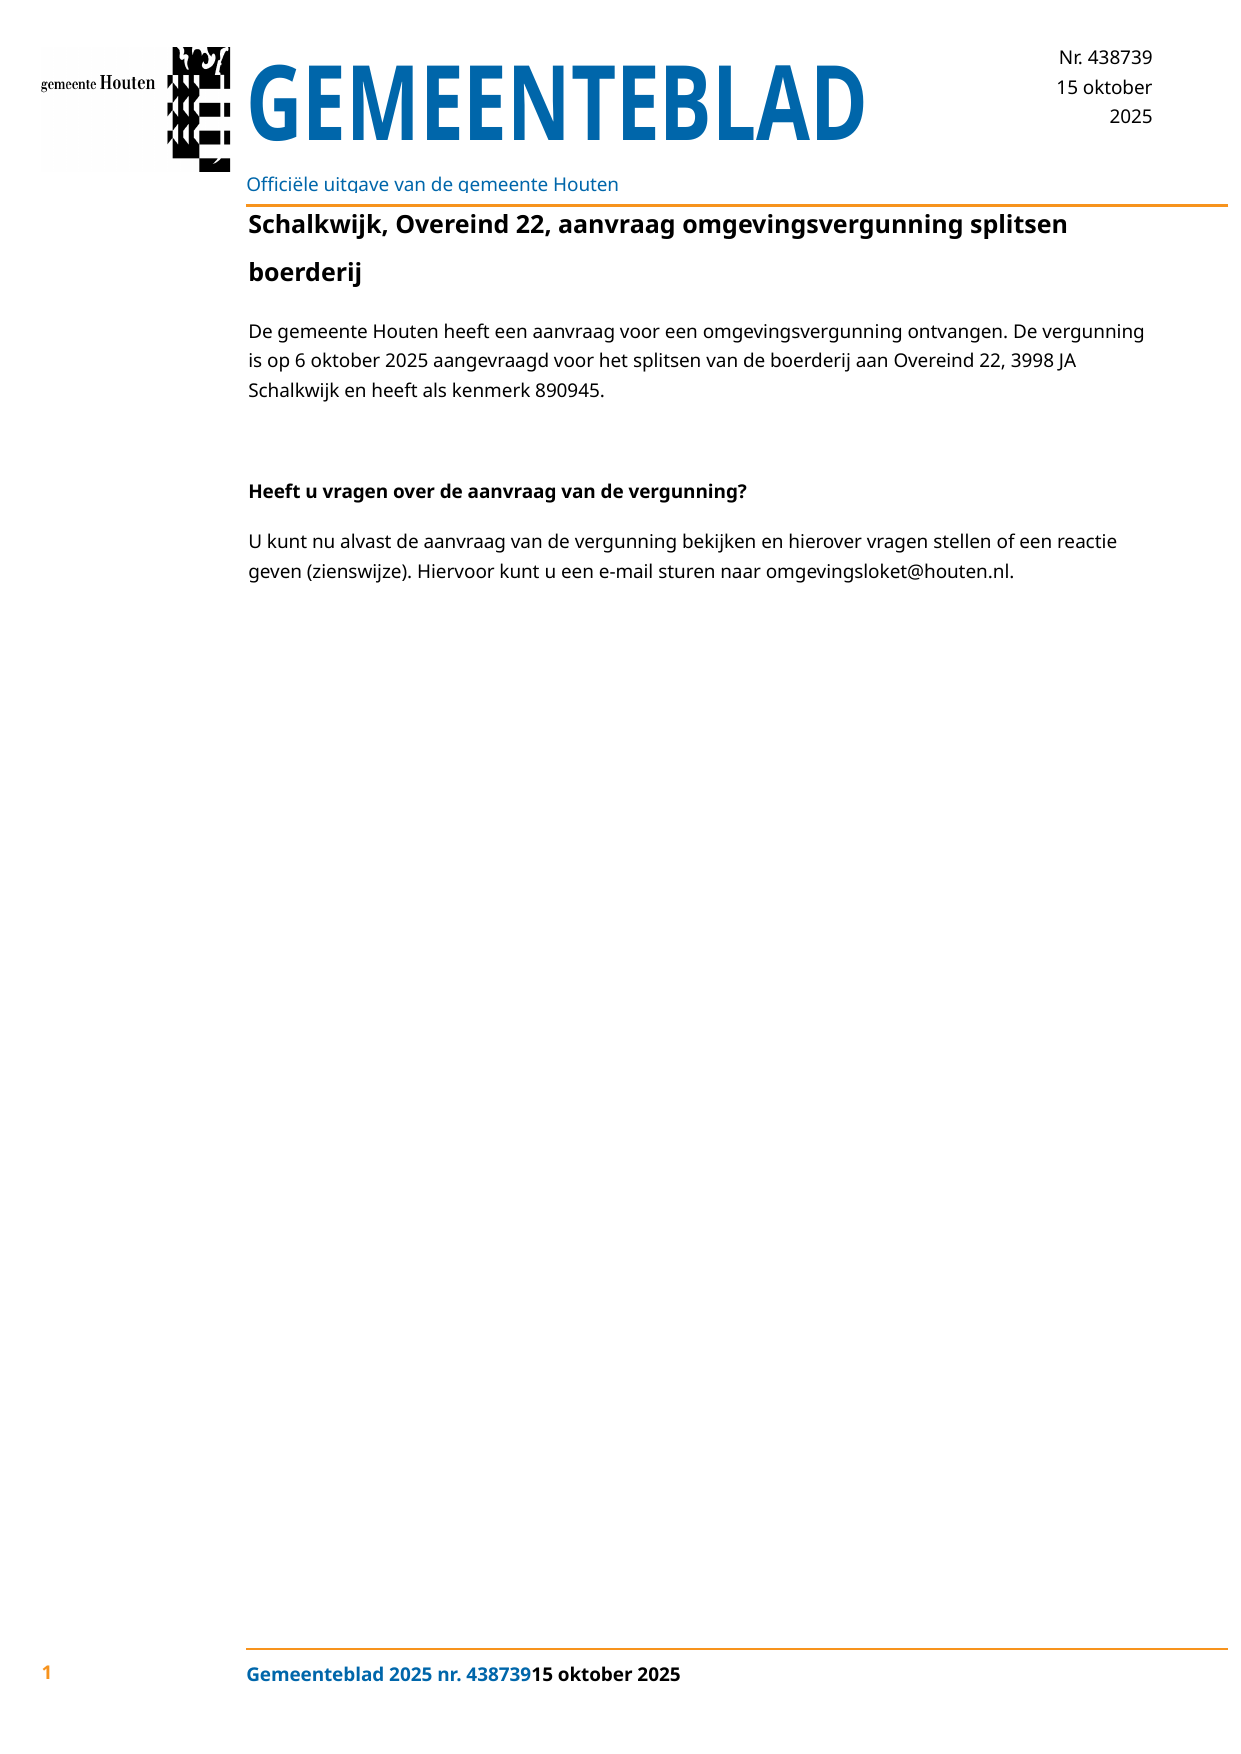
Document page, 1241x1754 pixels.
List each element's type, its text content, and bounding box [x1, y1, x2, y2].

picture [41, 47, 231, 172]
text Heeft u vragen over de aanvraag van de vergunning? [248, 478, 1152, 504]
text De gemeente Houten heeft een aanvraag voor een omgevingsvergunning ontvangen. De vergunning is op 6 oktober 2025 aangevraagd voor het splitsen van de boerderij aan Overeind 22, 3998 JA Schalkwijk en heeft als kenmerk 890945. [248, 318, 1152, 403]
text U kunt nu alvast de aanvraag van de vergunning bekijken en hierover vragen stellen of een reactie geven (zienswijze). Hiervoor kunt u een e-mail sturen naar omgevingsloket@houten.nl. [248, 528, 1152, 584]
text Schalkwijk, Overeind 22, aanvraag omgevingsvergunning splitsen boerderij [248, 207, 1152, 288]
